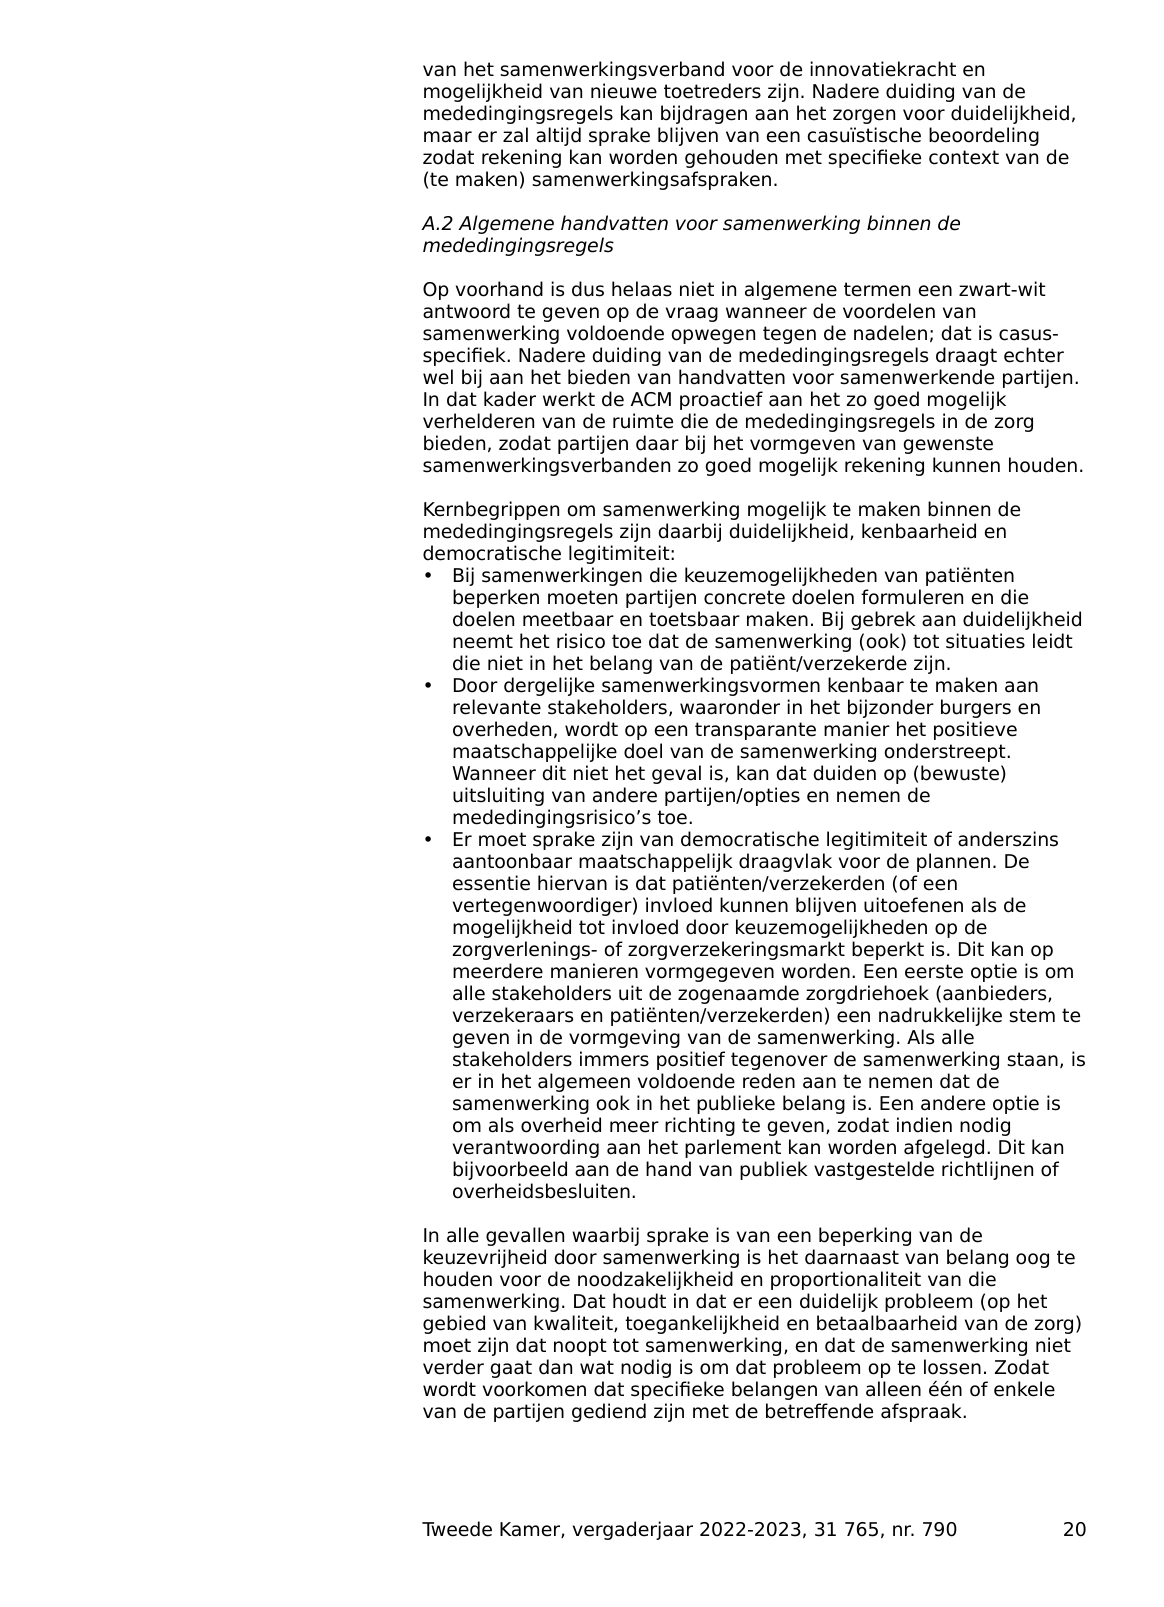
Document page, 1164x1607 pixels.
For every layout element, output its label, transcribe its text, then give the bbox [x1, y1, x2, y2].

text • Door dergelijke samenwerkingsvormen kenbaar te maken aan relevante stakeholders, waaronder in het bijzonder burgers en overheden, wordt op een transparante manier het positieve maatschappelijke doel van de samenwerking onderstreept. Wanneer dit niet het geval is, kan dat duiden op (bewuste) uitsluiting van andere partijen/opties en nemen de mededingingsrisico’s toe. [422, 675, 1087, 829]
text In alle gevallen waarbij sprake is van een beperking van de keuzevrijheid door samenwerking is het daarnaast van belang oog te houden voor de noodzakelijkheid en proportionaliteit van die samenwerking. Dat houdt in dat er een duidelijk probleem (op het gebied van kwaliteit, toegankelijkheid en betaalbaarheid van de zorg) moet zijn dat noopt tot samenwerking, en dat de samenwerking niet verder gaat dan wat nodig is om dat probleem op te lossen. Zodat wordt voorkomen dat specifieke belangen van alleen één of enkele van de partijen gediend zijn met de betreffende afspraak. [422, 1225, 1087, 1423]
text Kernbegrippen om samenwerking mogelijk te maken binnen de mededingingsregels zijn daarbij duidelijkheid, kenbaarheid en democratische legitimiteit: [422, 499, 1087, 565]
text van het samenwerkingsverband voor de innovatiekracht en mogelijkheid van nieuwe toetreders zijn. Nadere duiding van de mededingingsregels kan bijdragen aan het zorgen voor duidelijkheid, maar er zal altijd sprake blijven van een casuïstische beoordeling zodat rekening kan worden gehouden met specifieke context van de (te maken) samenwerkingsafspraken. [422, 59, 1087, 191]
subtitle A.2 Algemene handvatten voor samenwerking binnen de mededingingsregels [422, 213, 1087, 257]
text • Bij samenwerkingen die keuzemogelijkheden van patiënten beperken moeten partijen concrete doelen formuleren en die doelen meetbaar en toetsbaar maken. Bij gebrek aan duidelijkheid neemt het risico toe dat de samenwerking (ook) tot situaties leidt die niet in het belang van de patiënt/verzekerde zijn. [422, 565, 1087, 675]
text Op voorhand is dus helaas niet in algemene termen een zwart-wit antwoord te geven op de vraag wanneer de voordelen van samenwerking voldoende opwegen tegen de nadelen; dat is casus-specifiek. Nadere duiding van de mededingingsregels draagt echter wel bij aan het bieden van handvatten voor samenwerkende partijen. In dat kader werkt de ACM proactief aan het zo goed mogelijk verhelderen van de ruimte die de mededingingsregels in de zorg bieden, zodat partijen daar bij het vormgeven van gewenste samenwerkingsverbanden zo goed mogelijk rekening kunnen houden. [422, 279, 1087, 477]
text • Er moet sprake zijn van democratische legitimiteit of anderszins aantoonbaar maatschappelijk draagvlak voor de plannen. De essentie hiervan is dat patiënten/verzekerden (of een vertegenwoordiger) invloed kunnen blijven uitoefenen als de mogelijkheid tot invloed door keuzemogelijkheden op de zorgverlenings- of zorgverzekeringsmarkt beperkt is. Dit kan op meerdere manieren vormgegeven worden. Een eerste optie is om alle stakeholders uit de zogenaamde zorgdriehoek (aanbieders, verzekeraars en patiënten/verzekerden) een nadrukkelijke stem te geven in de vormgeving van de samenwerking. Als alle stakeholders immers positief tegenover de samenwerking staan, is er in het algemeen voldoende reden aan te nemen dat de samenwerking ook in het publieke belang is. Een andere optie is om als overheid meer richting te geven, zodat indien nodig verantwoording aan het parlement kan worden afgelegd. Dit kan bijvoorbeeld aan de hand van publiek vastgestelde richtlijnen of overheidsbesluiten. [422, 829, 1087, 1203]
